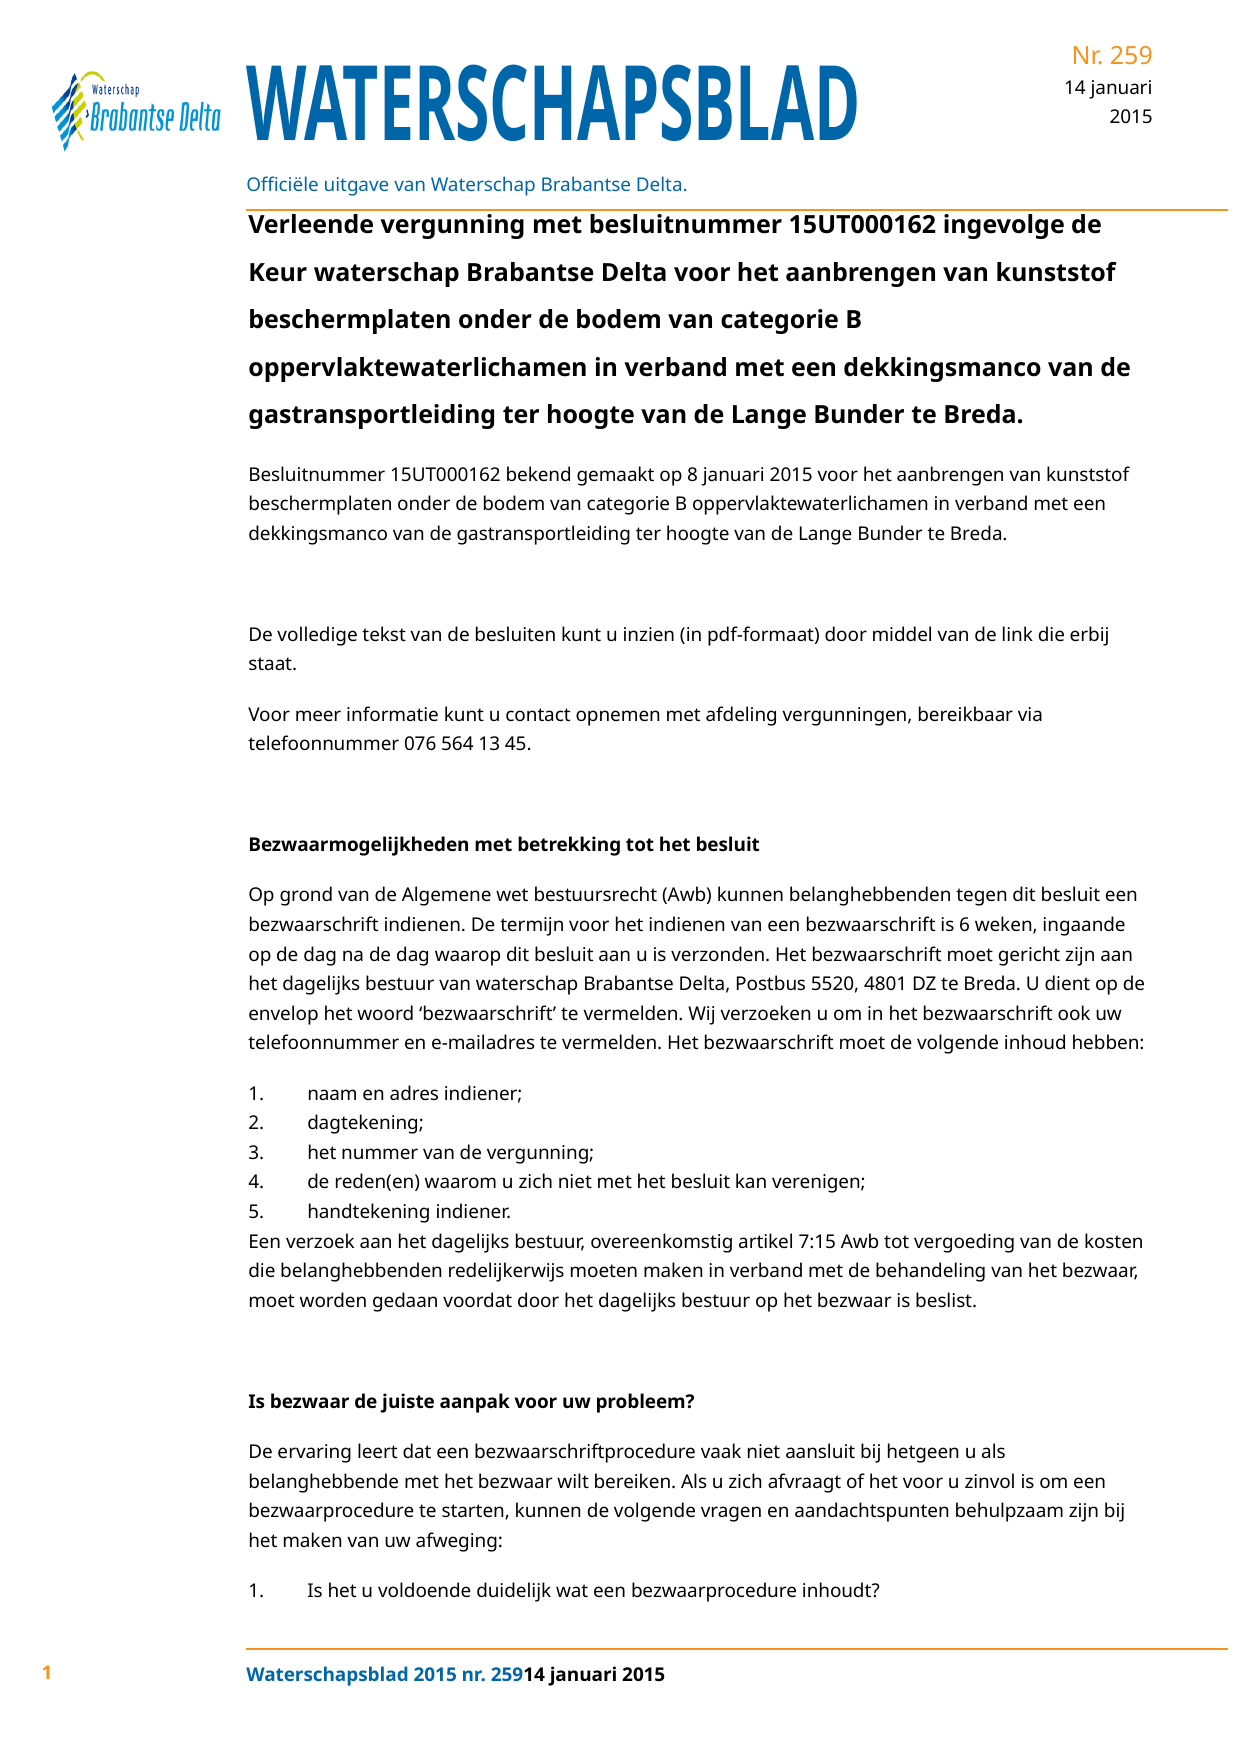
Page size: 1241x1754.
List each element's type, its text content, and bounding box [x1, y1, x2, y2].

text Voor meer informatie kunt u contact opnemen met afdeling vergunningen, bereikbaar via telefoonnummer 076 564 13 45. [248, 701, 1152, 756]
text De ervaring leert dat een bezwaarschriftprocedure vaak niet aansluit bij hetgeen u als belanghebbende met het bezwaar wilt bereiken. Als u zich afvraagt of het voor u zinvol is om een bezwaarprocedure te starten, kunnen de volgende vragen en aandachtspunten behulpzaam zijn bij het maken van uw afweging: [248, 1438, 1152, 1553]
picture [41, 47, 231, 172]
text De volledige tekst van de besluiten kunt u inzien (in pdf-formaat) door middel van de link die erbij staat. [248, 621, 1152, 676]
text Verleende vergunning met besluitnummer 15UT000162 ingevolge de Keur waterschap Brabantse Delta voor het aanbrengen van kunststof beschermplaten onder de bodem van categorie B oppervlaktewaterlichamen in verband met een dekkingsmanco van de gastransportleiding ter hoogte van de Lange Bunder te Breda. [248, 211, 1152, 431]
text Een verzoek aan het dagelijks bestuur, overeenkomstig artikel 7:15 Awb tot vergoeding van de kosten die belanghebbenden redelijkerwijs moeten maken in verband met de behandeling van het bezwaar, moet worden gedaan voordat door het dagelijks bestuur op het bezwaar is beslist. [248, 1228, 1152, 1313]
list handtekening indiener. [248, 1198, 1152, 1224]
list naam en adres indiener; [248, 1080, 1152, 1106]
text Bezwaarmogelijkheden met betrekking tot het besluit [248, 831, 1152, 857]
text Is bezwaar de juiste aanpak voor uw probleem? [248, 1388, 1152, 1413]
list Is het u voldoende duidelijk wat een bezwaarprocedure inhoudt? [248, 1577, 1152, 1603]
text Besluitnummer 15UT000162 bekend gemaakt op 8 januari 2015 voor het aanbrengen van kunststof beschermplaten onder de bodem van categorie B oppervlaktewaterlichamen in verband met een dekkingsmanco van de gastransportleiding ter hoogte van de Lange Bunder te Breda. [248, 461, 1152, 546]
list dagtekening; [248, 1109, 1152, 1135]
text Op grond van de Algemene wet bestuursrecht (Awb) kunnen belanghebbenden tegen dit besluit een bezwaarschrift indienen. De termijn voor het indienen van een bezwaarschrift is 6 weken, ingaande op de dag na de dag waarop dit besluit aan u is verzonden. Het bezwaarschrift moet gericht zijn aan het dagelijks bestuur van waterschap Brabantse Delta, Postbus 5520, 4801 DZ te Breda. U dient op de envelop het woord ‘bezwaarschrift’ te vermelden. Wij verzoeken u om in het bezwaarschrift ook uw telefoonnummer en e‑mailadres te vermelden. Het bezwaarschrift moet de volgende inhoud hebben: [248, 882, 1152, 1055]
list de reden(en) waarom u zich niet met het besluit kan verenigen; [248, 1169, 1152, 1194]
list het nummer van de vergunning; [248, 1139, 1152, 1165]
